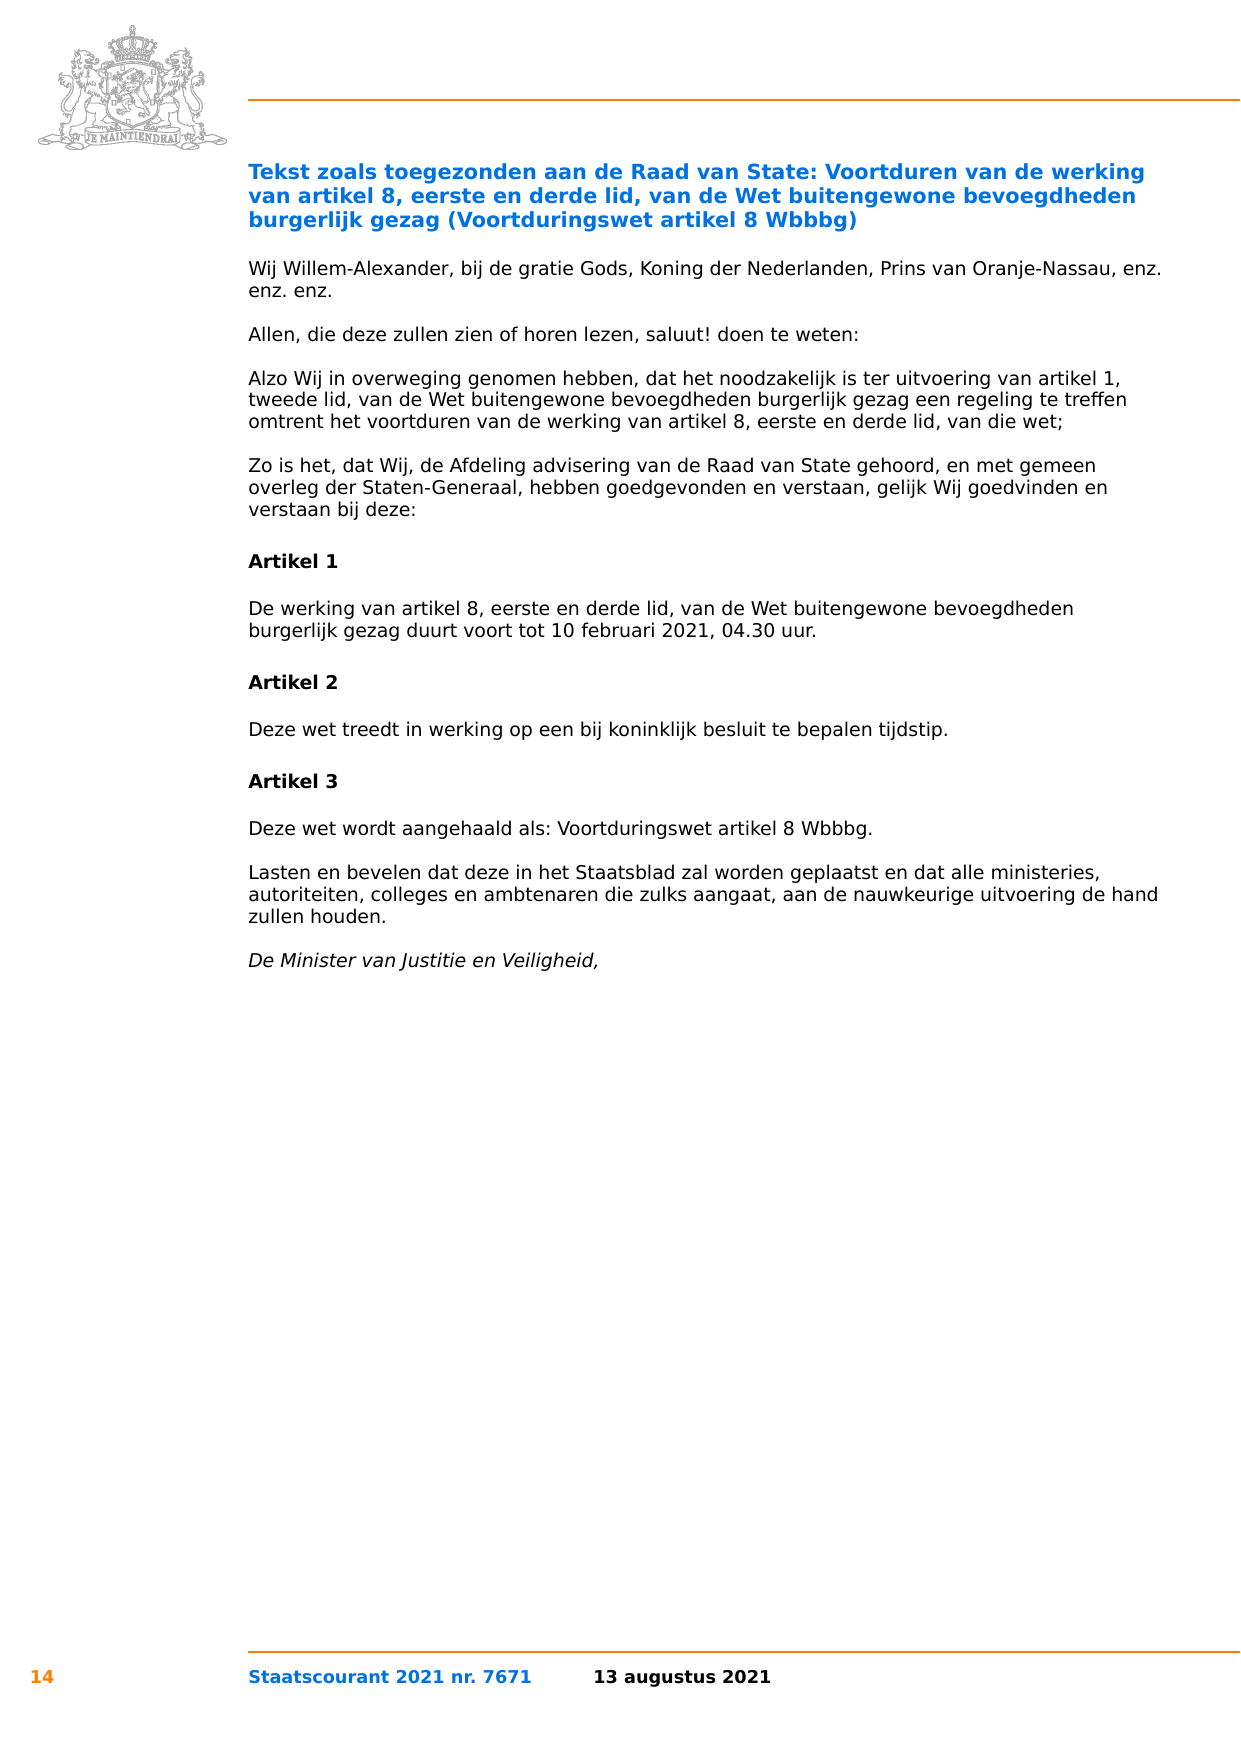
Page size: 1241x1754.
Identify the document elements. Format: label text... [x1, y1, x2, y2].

text De Minister van Justitie en Veiligheid, [248, 950, 1163, 972]
text Deze wet wordt aangehaald als: Voortduringswet artikel 8 Wbbbg. [248, 818, 1163, 840]
picture [38, 25, 227, 150]
text Alzo Wij in overweging genomen hebben, dat het noodzakelijk is ter uitvoering van artikel 1, tweede lid, van de Wet buitengewone bevoegdheden burgerlijk gezag een regeling te treffen omtrent het voortduren van de werking van artikel 8, eerste en derde lid, van die wet; [248, 367, 1163, 433]
subtitle Artikel 3 [248, 771, 1163, 793]
text Wij Willem-Alexander, bij de gratie Gods, Koning der Nederlanden, Prins van Oranje-Nassau, enz. enz. enz. [248, 258, 1163, 302]
subtitle Artikel 2 [248, 672, 1163, 694]
text Zo is het, dat Wij, de Afdeling advisering van de Raad van State gehoord, en met gemeen overleg der Staten-Generaal, hebben goedgevonden en verstaan, gelijk Wij goedvinden en verstaan bij deze: [248, 455, 1163, 521]
subtitle Tekst zoals toegezonden aan de Raad van State: Voortduren van de werking van artikel 8, eerste en derde lid, van de Wet buitengewone bevoegdheden burgerlijk gezag (Voortduringswet artikel 8 Wbbbg) [248, 160, 1163, 233]
text Deze wet treedt in werking op een bij koninklijk besluit te bepalen tijdstip. [248, 719, 1163, 741]
text De werking van artikel 8, eerste en derde lid, van de Wet buitengewone bevoegdheden burgerlijk gezag duurt voort tot 10 februari 2021, 04.30 uur. [248, 598, 1163, 642]
subtitle Artikel 1 [248, 551, 1163, 573]
text Lasten en bevelen dat deze in het Staatsblad zal worden geplaatst en dat alle ministeries, autoriteiten, colleges en ambtenaren die zulks aangaat, aan de nauwkeurige uitvoering de hand zullen houden. [248, 862, 1163, 928]
text Allen, die deze zullen zien of horen lezen, saluut! doen te weten: [248, 323, 1163, 346]
